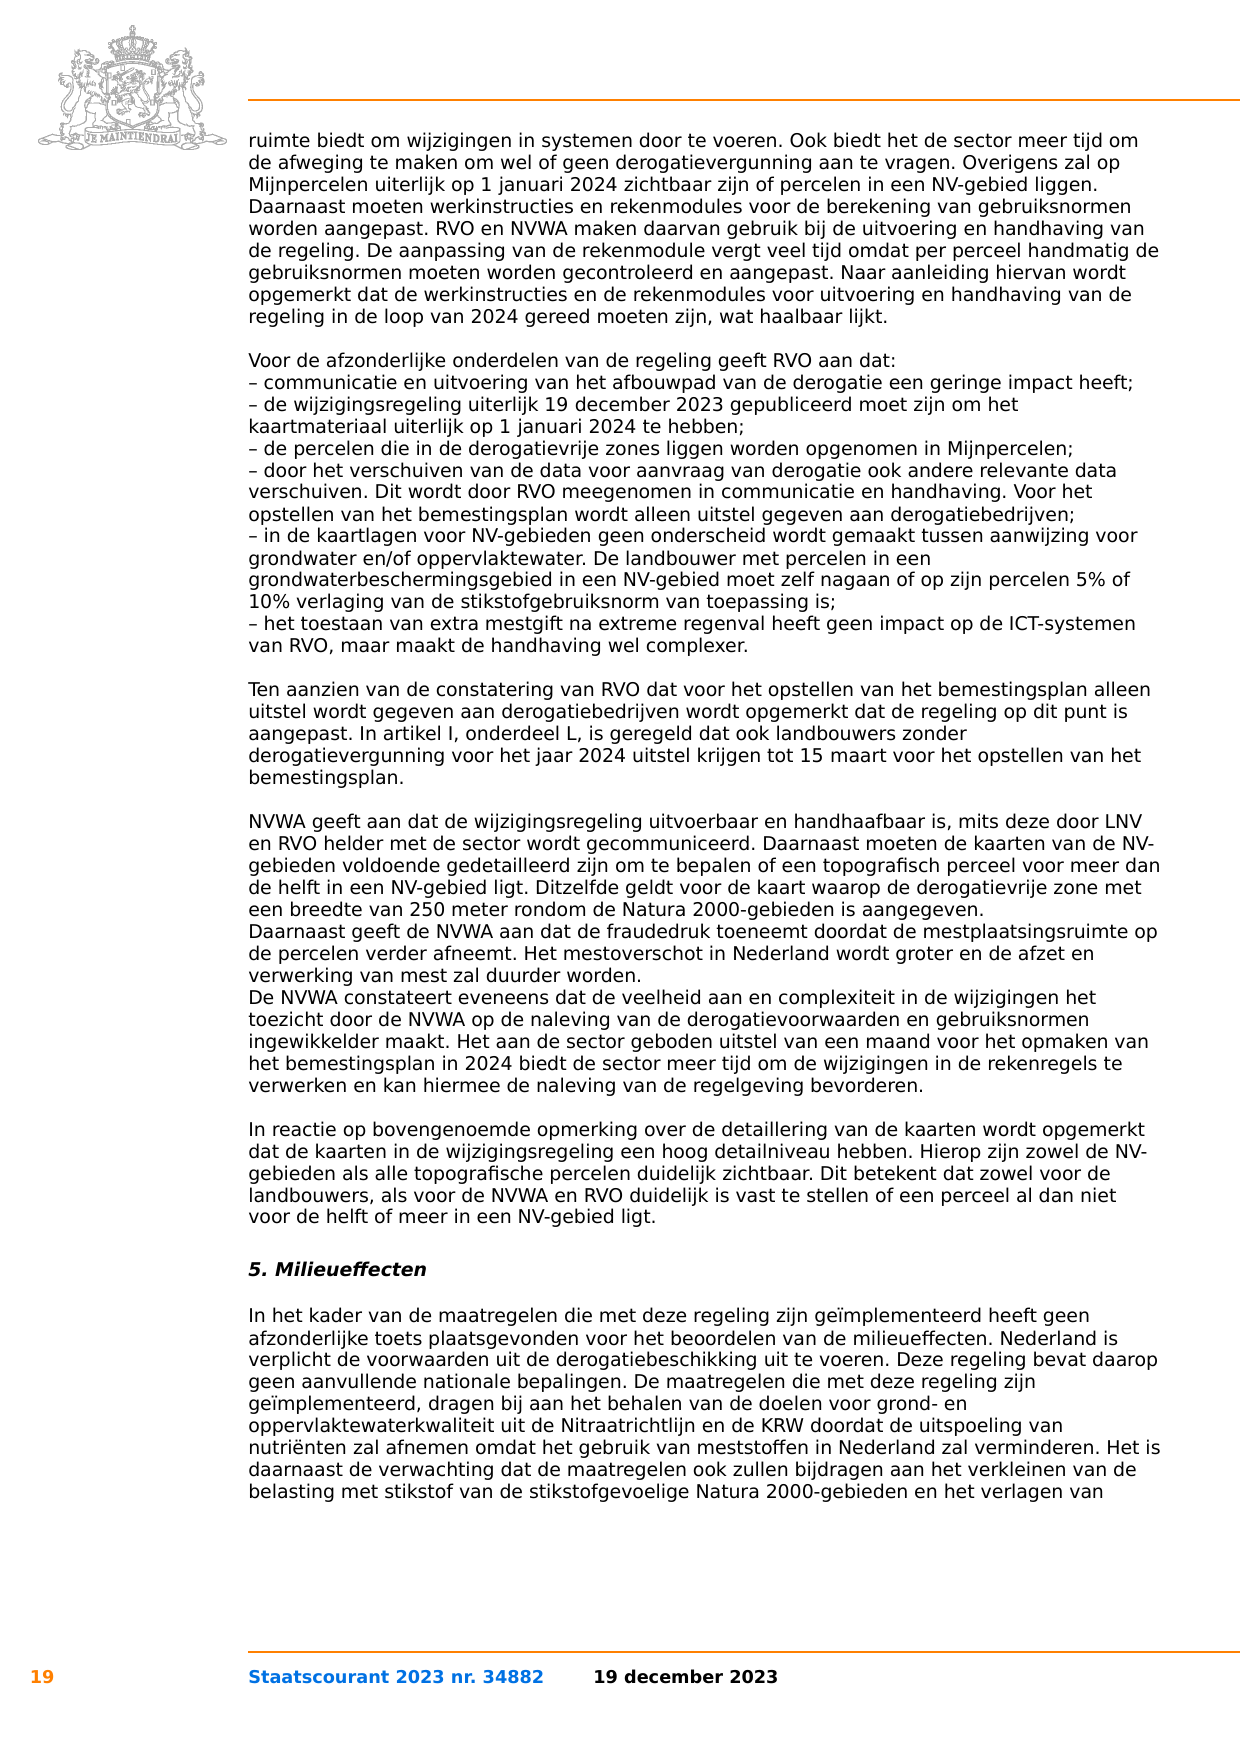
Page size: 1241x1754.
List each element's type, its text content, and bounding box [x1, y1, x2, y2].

picture [38, 25, 227, 150]
text – de wijzigingsregeling uiterlijk 19 december 2023 gepubliceerd moet zijn om het kaartmateriaal uiterlijk op 1 januari 2024 te hebben; [248, 393, 1163, 437]
text In reactie op bovengenoemde opmerking over de detaillering van de kaarten wordt opgemerkt dat de kaarten in de wijzigingsregeling een hoog detailniveau hebben. Hierop zijn zowel de NV-gebieden als alle topografische percelen duidelijk zichtbaar. Dit betekent dat zowel voor de landbouwers, als voor de NVWA en RVO duidelijk is vast te stellen of een perceel al dan niet voor de helft of meer in een NV-gebied ligt. [248, 1118, 1163, 1228]
subtitle 5. Milieueffecten [248, 1258, 1163, 1280]
text Voor de afzonderlijke onderdelen van de regeling geeft RVO aan dat: [248, 349, 1163, 372]
text – de percelen die in de derogatievrije zones liggen worden opgenomen in Mijnpercelen; [248, 437, 1163, 459]
text – communicatie en uitvoering van het afbouwpad van de derogatie een geringe impact heeft; [248, 372, 1163, 393]
text Ten aanzien van de constatering van RVO dat voor het opstellen van het bemestingsplan alleen uitstel wordt gegeven aan derogatiebedrijven wordt opgemerkt dat de regeling op dit punt is aangepast. In artikel I, onderdeel L, is geregeld dat ook landbouwers zonder derogatievergunning voor het jaar 2024 uitstel krijgen tot 15 maart voor het opstellen van het bemestingsplan. [248, 679, 1163, 789]
text NVWA geeft aan dat de wijzigingsregeling uitvoerbaar en handhaafbaar is, mits deze door LNV en RVO helder met de sector wordt gecommuniceerd. Daarnaast moeten de kaarten van de NV-gebieden voldoende gedetailleerd zijn om te bepalen of een topografisch perceel voor meer dan de helft in een NV-gebied ligt. Ditzelfde geldt voor de kaart waarop de derogatievrije zone met een breedte van 250 meter rondom de Natura 2000-gebieden is aangegeven. [248, 811, 1163, 921]
text In het kader van de maatregelen die met deze regeling zijn geïmplementeerd heeft geen afzonderlijke toets plaatsgevonden voor het beoordelen van de milieueffecten. Nederland is verplicht de voorwaarden uit de derogatiebeschikking uit te voeren. Deze regeling bevat daarop geen aanvullende nationale bepalingen. De maatregelen die met deze regeling zijn geïmplementeerd, dragen bij aan het behalen van de doelen voor grond- en oppervlaktewaterkwaliteit uit de Nitraatrichtlijn en de KRW doordat de uitspoeling van nutriënten zal afnemen omdat het gebruik van meststoffen in Nederland zal verminderen. Het is daarnaast de verwachting dat de maatregelen ook zullen bijdragen aan het verkleinen van de belasting met stikstof van de stikstofgevoelige Natura 2000-gebieden en het verlagen van [248, 1305, 1163, 1503]
text – in de kaartlagen voor NV-gebieden geen onderscheid wordt gemaakt tussen aanwijzing voor grondwater en/of oppervlaktewater. De landbouwer met percelen in een grondwaterbeschermingsgebied in een NV-gebied moet zelf nagaan of op zijn percelen 5% of 10% verlaging van de stikstofgebruiksnorm van toepassing is; [248, 525, 1163, 613]
text De NVWA constateert eveneens dat de veelheid aan en complexiteit in de wijzigingen het toezicht door de NVWA op de naleving van de derogatievoorwaarden en gebruiksnormen ingewikkelder maakt. Het aan de sector geboden uitstel van een maand voor het opmaken van het bemestingsplan in 2024 biedt de sector meer tijd om de wijzigingen in de rekenregels te verwerken en kan hiermee de naleving van de regelgeving bevorderen. [248, 987, 1163, 1097]
text Daarnaast moeten werkinstructies en rekenmodules voor de berekening van gebruiksnormen worden aangepast. RVO en NVWA maken daarvan gebruik bij de uitvoering en handhaving van de regeling. De aanpassing van de rekenmodule vergt veel tijd omdat per perceel handmatig de gebruiksnormen moeten worden gecontroleerd en aangepast. Naar aanleiding hiervan wordt opgemerkt dat de werkinstructies en de rekenmodules voor uitvoering en handhaving van de regeling in de loop van 2024 gereed moeten zijn, wat haalbaar lijkt. [248, 196, 1163, 328]
text – door het verschuiven van de data voor aanvraag van derogatie ook andere relevante data verschuiven. Dit wordt door RVO meegenomen in communicatie en handhaving. Voor het opstellen van het bemestingsplan wordt alleen uitstel gegeven aan derogatiebedrijven; [248, 459, 1163, 525]
text – het toestaan van extra mestgift na extreme regenval heeft geen impact op de ICT-systemen van RVO, maar maakt de handhaving wel complexer. [248, 613, 1163, 657]
text ruimte biedt om wijzigingen in systemen door te voeren. Ook biedt het de sector meer tijd om de afweging te maken om wel of geen derogatievergunning aan te vragen. Overigens zal op Mijnpercelen uiterlijk op 1 januari 2024 zichtbaar zijn of percelen in een NV-gebied liggen. [248, 130, 1163, 196]
text Daarnaast geeft de NVWA aan dat de fraudedruk toeneemt doordat de mestplaatsingsruimte op de percelen verder afneemt. Het mestoverschot in Nederland wordt groter en de afzet en verwerking van mest zal duurder worden. [248, 921, 1163, 987]
